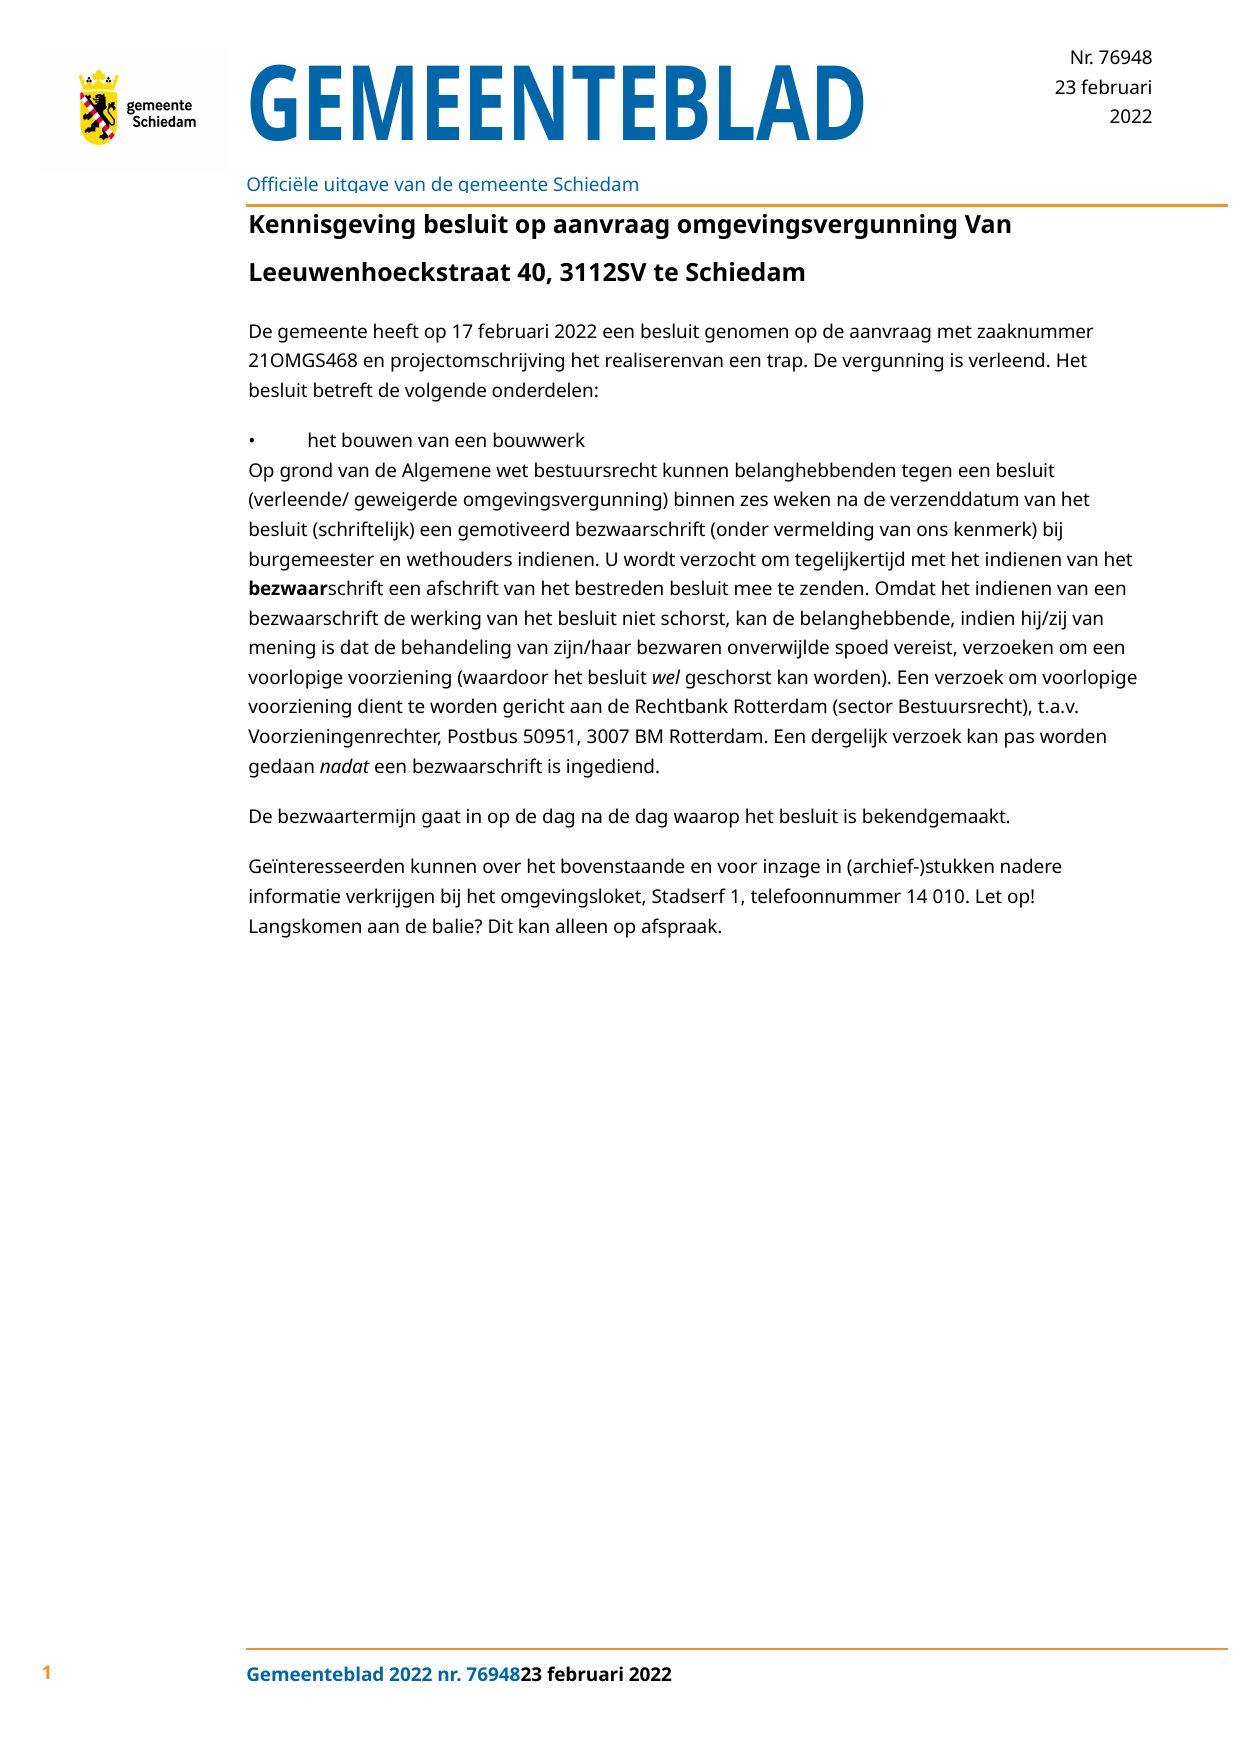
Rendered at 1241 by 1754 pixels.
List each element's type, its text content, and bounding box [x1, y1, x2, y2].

text De bezwaartermijn gaat in op de dag na de dag waarop het besluit is bekendgemaakt. [248, 803, 1152, 829]
text Kennisgeving besluit op aanvraag omgevingsvergunning Van Leeuwenhoeckstraat 40, 3112SV te Schiedam [248, 207, 1152, 288]
text Geïnteresseerden kunnen over het bovenstaande en voor inzage in (archief-)stukken nadere informatie verkrijgen bij het omgevingsloket, Stadserf 1, telefoonnummer 14 010. Let op! Langskomen aan de balie? Dit kan alleen op afspraak. [248, 854, 1152, 939]
list het bouwen van een bouwwerk [248, 427, 1152, 453]
text Op grond van de Algemene wet bestuursrecht kunnen belanghebbenden tegen een besluit (verleende/ geweigerde omgevingsvergunning) binnen zes weken na de verzenddatum van het besluit (schriftelijk) een gemotiveerd bezwaarschrift (onder vermelding van ons kenmerk) bij burgemeester en wethouders indienen. U wordt verzocht om tegelijkertijd met het indienen van het bezwaarschrift een afschrift van het bestreden besluit mee te zenden. Omdat het indienen van een bezwaarschrift de werking van het besluit niet schorst, kan de belanghebbende, indien hij/zij van mening is dat de behandeling van zijn/haar bezwaren onverwijlde spoed vereist, verzoeken om een voorlopige voorziening (waardoor het besluit wel geschorst kan worden). Een verzoek om voorlopige voorziening dient te worden gericht aan de Rechtbank Rotterdam (sector Bestuursrecht), t.a.v. Voorzieningenrechter, Postbus 50951, 3007 BM Rotterdam. Een dergelijk verzoek kan pas worden gedaan nadat een bezwaarschrift is ingediend. [248, 457, 1152, 779]
picture [41, 47, 231, 172]
text De gemeente heeft op 17 februari 2022 een besluit genomen op de aanvraag met zaaknummer 21OMGS468 en projectomschrijving het realiserenvan een trap. De vergunning is verleend. Het besluit betreft de volgende onderdelen: [248, 318, 1152, 403]
